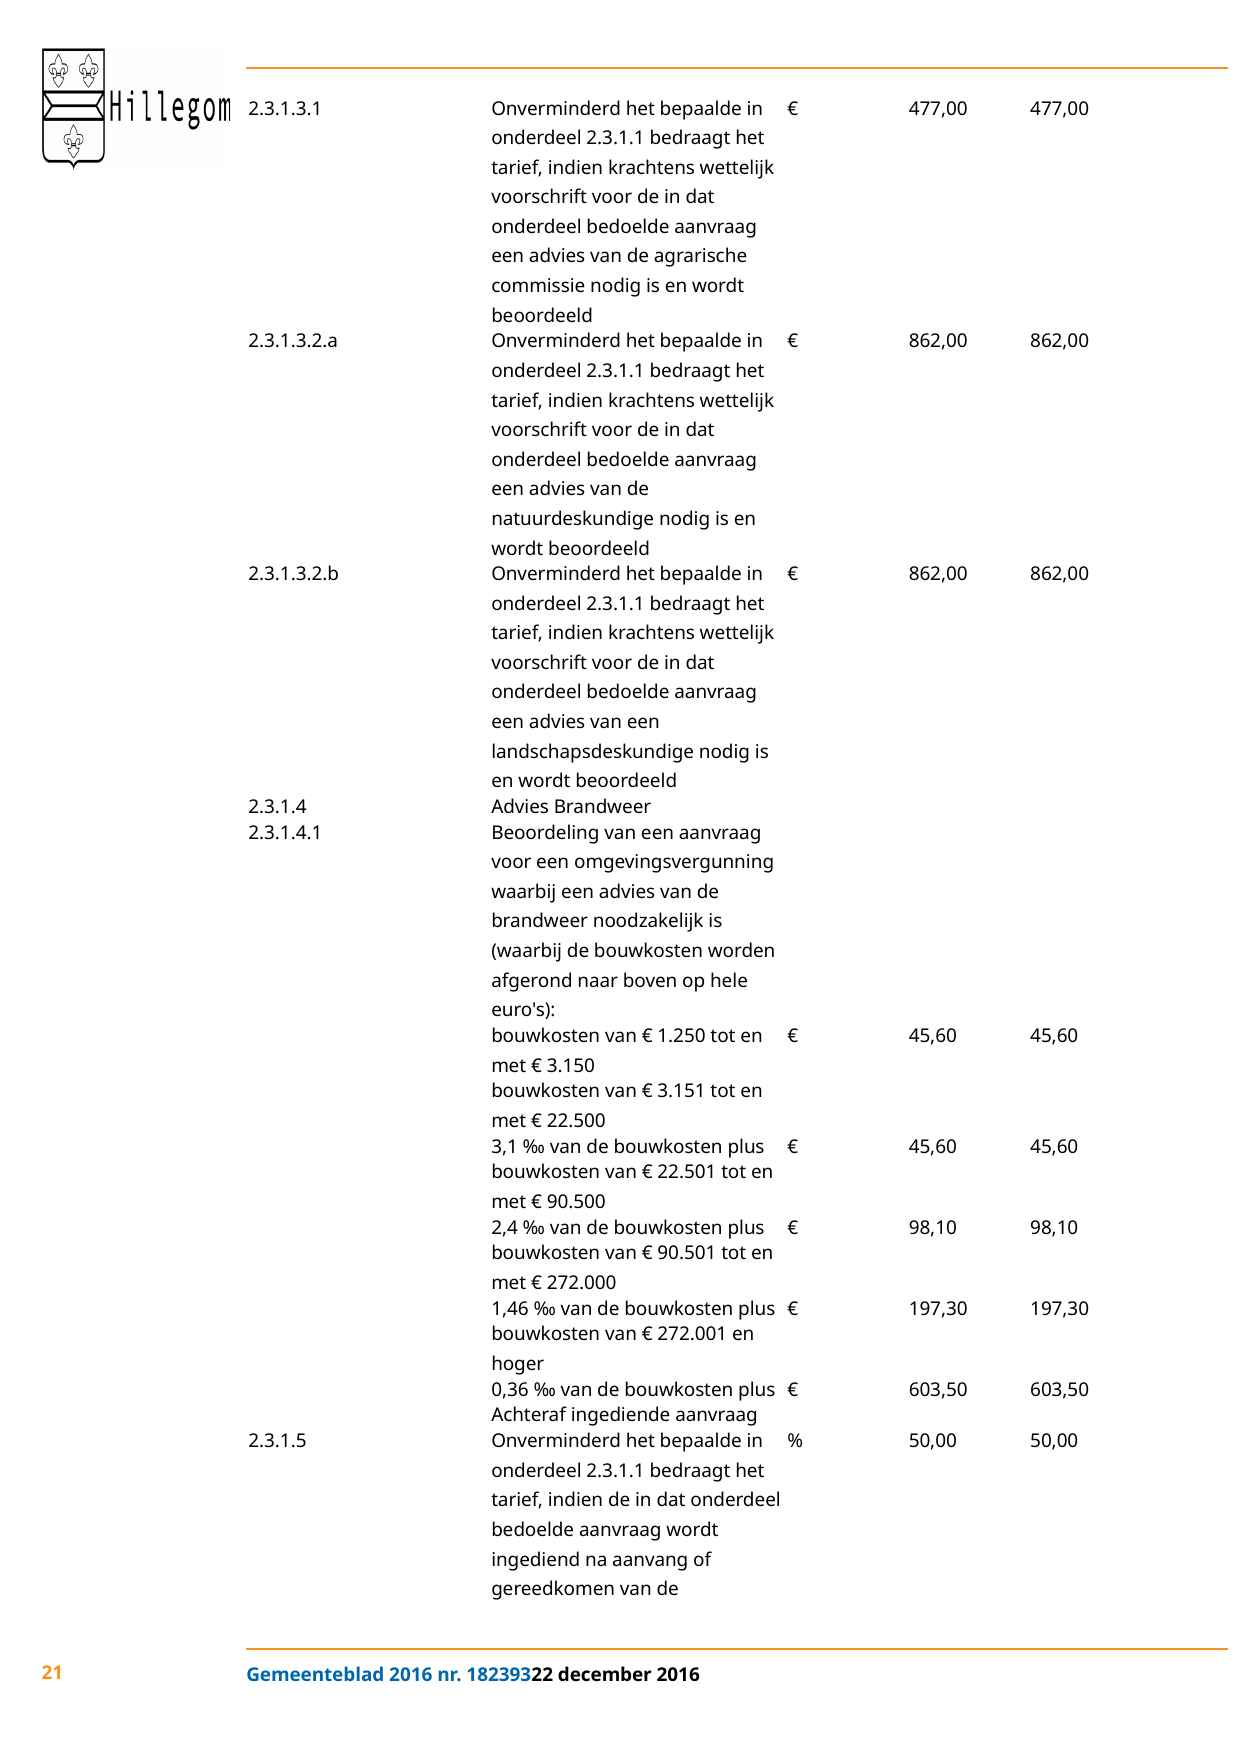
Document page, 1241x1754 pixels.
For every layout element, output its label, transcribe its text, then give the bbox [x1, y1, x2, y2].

table_cell 98,10 [909, 1214, 1030, 1239]
table_cell 862,00 [909, 328, 1030, 560]
table_cell 862,00 [1030, 560, 1152, 793]
picture [41, 47, 231, 172]
table_cell [1030, 819, 1152, 1022]
table_cell 1,46 ‰ van de bouwkosten plus [491, 1295, 787, 1321]
table_cell Onverminderd het bepaalde in onderdeel 2.3.1.1 bedraagt het tarief, indien krachtens wettelijk voorschrift voor de in dat onderdeel bedoelde aanvraag een advies van de agrarische commissie nodig is en wordt beoordeeld [491, 95, 787, 328]
table_cell bouwkosten van € 1.250 tot en met € 3.150 [491, 1022, 787, 1077]
table_cell [248, 1133, 491, 1158]
table_cell € [787, 1376, 908, 1402]
table_cell bouwkosten van € 3.151 tot en met € 22.500 [491, 1078, 787, 1133]
table_cell [909, 1402, 1030, 1427]
table_cell € [787, 1022, 908, 1077]
table_cell 45,60 [909, 1022, 1030, 1077]
table_cell [909, 1078, 1030, 1133]
table_cell 197,30 [909, 1295, 1030, 1321]
table_cell 98,10 [1030, 1214, 1152, 1239]
table_cell 3,1 ‰ van de bouwkosten plus [491, 1133, 787, 1158]
table_cell [248, 1376, 491, 1402]
table_cell 2.3.1.5 [248, 1428, 491, 1601]
table_cell [787, 1078, 908, 1133]
table_cell Advies Brandweer [491, 793, 787, 819]
table_cell [248, 1295, 491, 1321]
table_cell [909, 1159, 1030, 1214]
table_cell € [787, 1133, 908, 1158]
table_cell 2.3.1.3.1 [248, 95, 491, 328]
table_cell [1030, 793, 1152, 819]
table_cell 45,60 [1030, 1133, 1152, 1158]
table_cell 50,00 [909, 1428, 1030, 1601]
table_cell 603,50 [909, 1376, 1030, 1402]
table_cell bouwkosten van € 90.501 tot en met € 272.000 [491, 1240, 787, 1295]
table_cell [248, 1321, 491, 1376]
table_cell [909, 793, 1030, 819]
table_cell [248, 1159, 491, 1214]
table_cell 862,00 [1030, 328, 1152, 560]
table_cell € [787, 95, 908, 328]
table_cell 197,30 [1030, 1295, 1152, 1321]
table_cell [909, 1321, 1030, 1376]
table_cell 2.3.1.4 [248, 793, 491, 819]
table_cell [1030, 1078, 1152, 1133]
table_cell Achteraf ingediende aanvraag [491, 1402, 787, 1427]
table_cell bouwkosten van € 22.501 tot en met € 90.500 [491, 1159, 787, 1214]
table_cell [1030, 1240, 1152, 1295]
table_cell € [787, 1295, 908, 1321]
table_cell € [787, 1214, 908, 1239]
table_cell Onverminderd het bepaalde in onderdeel 2.3.1.1 bedraagt het tarief, indien krachtens wettelijk voorschrift voor de in dat onderdeel bedoelde aanvraag een advies van de natuurdeskundige nodig is en wordt beoordeeld [491, 328, 787, 560]
table_cell [909, 1240, 1030, 1295]
table_cell [787, 1402, 908, 1427]
table_cell 50,00 [1030, 1428, 1152, 1601]
table_cell 2.3.1.4.1 [248, 819, 491, 1022]
table_cell € [787, 560, 908, 793]
table_cell [909, 819, 1030, 1022]
table_cell [1030, 1159, 1152, 1214]
table_cell 2.3.1.3.2.b [248, 560, 491, 793]
table_cell 603,50 [1030, 1376, 1152, 1402]
table_cell [248, 1078, 491, 1133]
table_cell [787, 819, 908, 1022]
table_cell Beoordeling van een aanvraag voor een omgevingsvergunning waarbij een advies van de brandweer noodzakelijk is (waarbij de bouwkosten worden afgerond naar boven op hele euro's): [491, 819, 787, 1022]
table_cell € [787, 328, 908, 560]
table_cell 2.3.1.3.2.a [248, 328, 491, 560]
table_cell [248, 1214, 491, 1239]
table_cell [787, 1159, 908, 1214]
table_cell [1030, 1321, 1152, 1376]
table_cell bouwkosten van € 272.001 en hoger [491, 1321, 787, 1376]
table_cell Onverminderd het bepaalde in onderdeel 2.3.1.1 bedraagt het tarief, indien krachtens wettelijk voorschrift voor de in dat onderdeel bedoelde aanvraag een advies van een landschapsdeskundige nodig is en wordt beoordeeld [491, 560, 787, 793]
table_cell [1030, 1402, 1152, 1427]
table_cell Onverminderd het bepaalde in onderdeel 2.3.1.1 bedraagt het tarief, indien de in dat onderdeel bedoelde aanvraag wordt ingediend na aanvang of gereedkomen van de [491, 1428, 787, 1601]
table_cell [248, 1402, 491, 1427]
table_cell [248, 1022, 491, 1077]
table_cell 2,4 ‰ van de bouwkosten plus [491, 1214, 787, 1239]
table_cell [787, 793, 908, 819]
table_cell [787, 1321, 908, 1376]
table_cell 45,60 [1030, 1022, 1152, 1077]
table_cell [787, 1240, 908, 1295]
table_cell 45,60 [909, 1133, 1030, 1158]
table_cell 477,00 [1030, 95, 1152, 328]
table_cell [248, 1240, 491, 1295]
table_cell 862,00 [909, 560, 1030, 793]
table_cell 0,36 ‰ van de bouwkosten plus [491, 1376, 787, 1402]
table_cell % [787, 1428, 908, 1601]
table_cell 477,00 [909, 95, 1030, 328]
